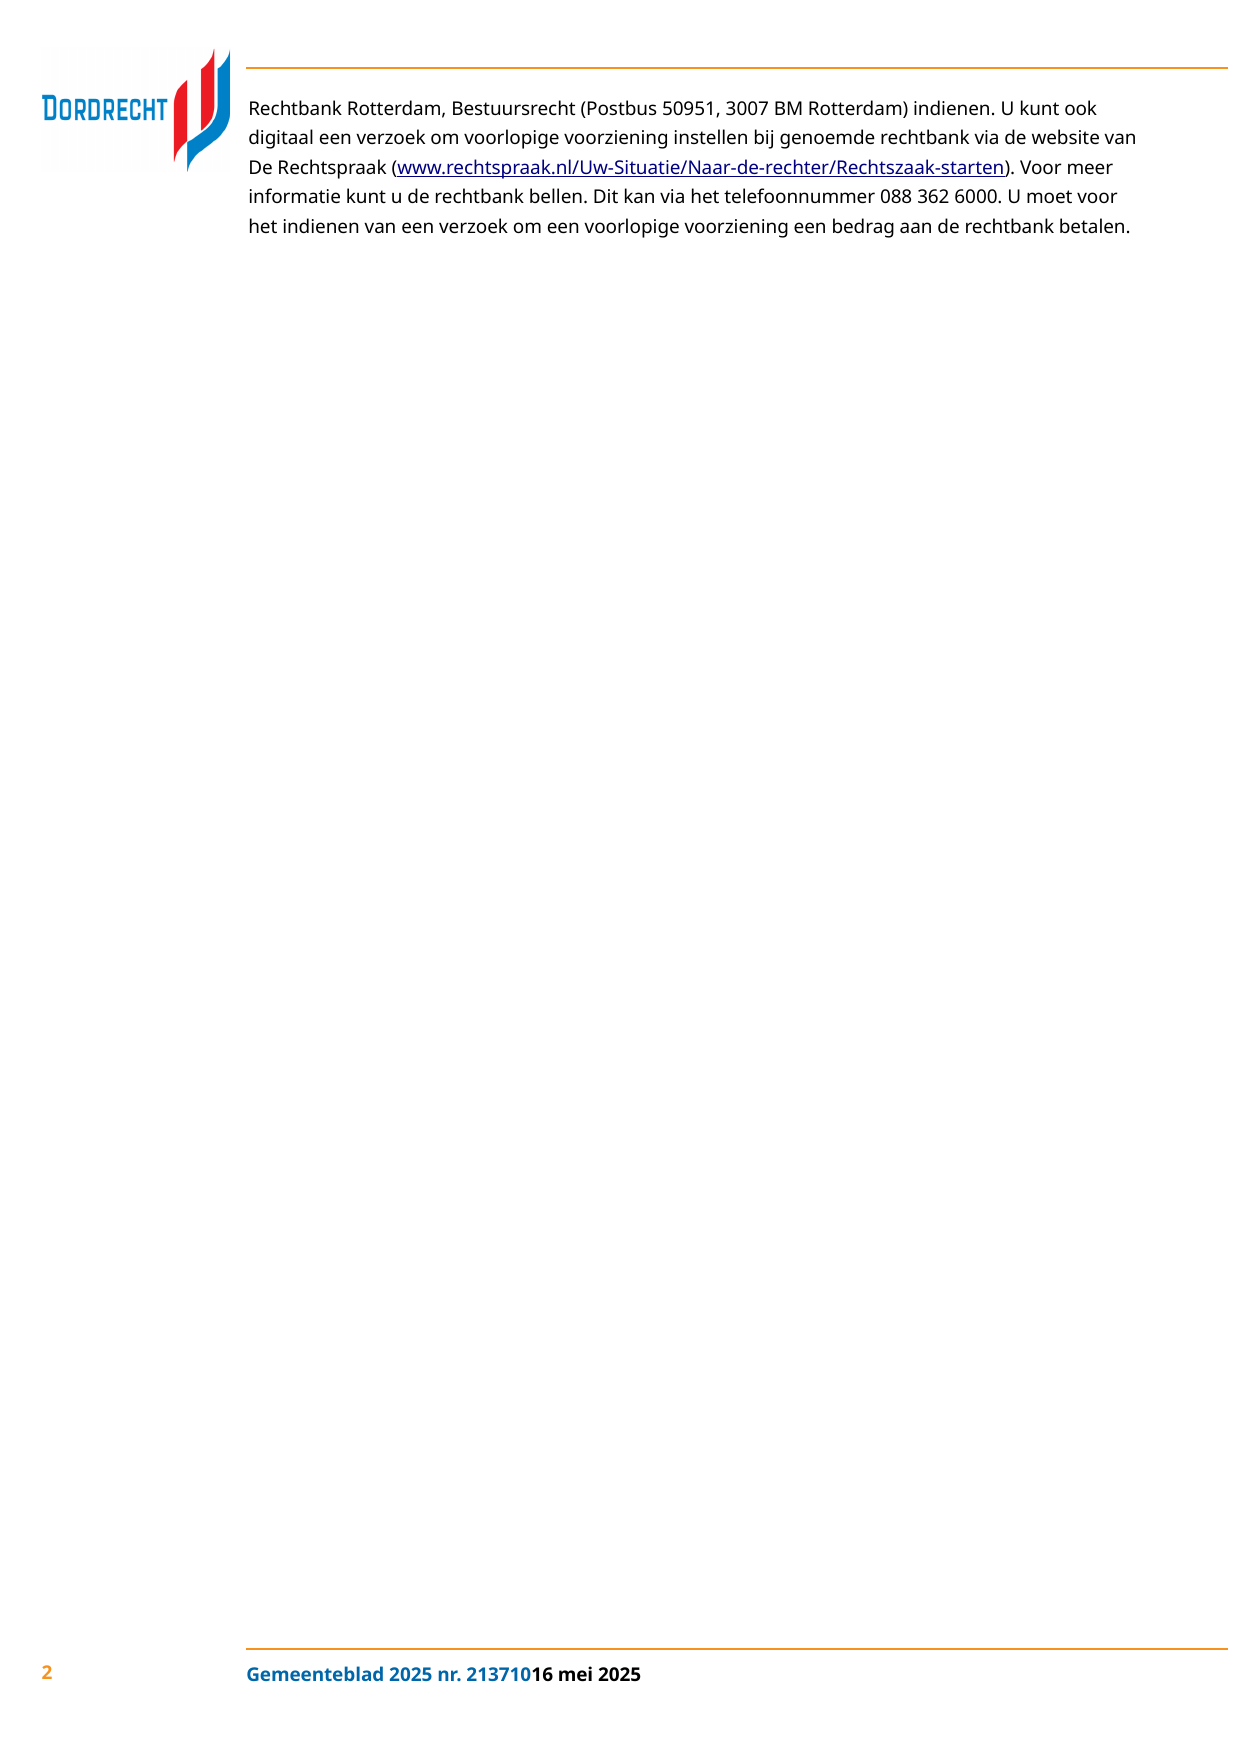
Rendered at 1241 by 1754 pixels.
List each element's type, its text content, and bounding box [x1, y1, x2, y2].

picture [41, 47, 231, 172]
text Rechtbank Rotterdam, Bestuursrecht (Postbus 50951, 3007 BM Rotterdam) indienen. U kunt ook digitaal een verzoek om voorlopige voorziening instellen bij genoemde rechtbank via de website van De Rechtspraak (www.rechtspraak.nl/Uw-Situatie/Naar-de-rechter/Rechtszaak-starten). Voor meer informatie kunt u de rechtbank bellen. Dit kan via het telefoonnummer 088 362 6000. U moet voor het indienen van een verzoek om een voorlopige voorziening een bedrag aan de rechtbank betalen. [248, 95, 1152, 239]
